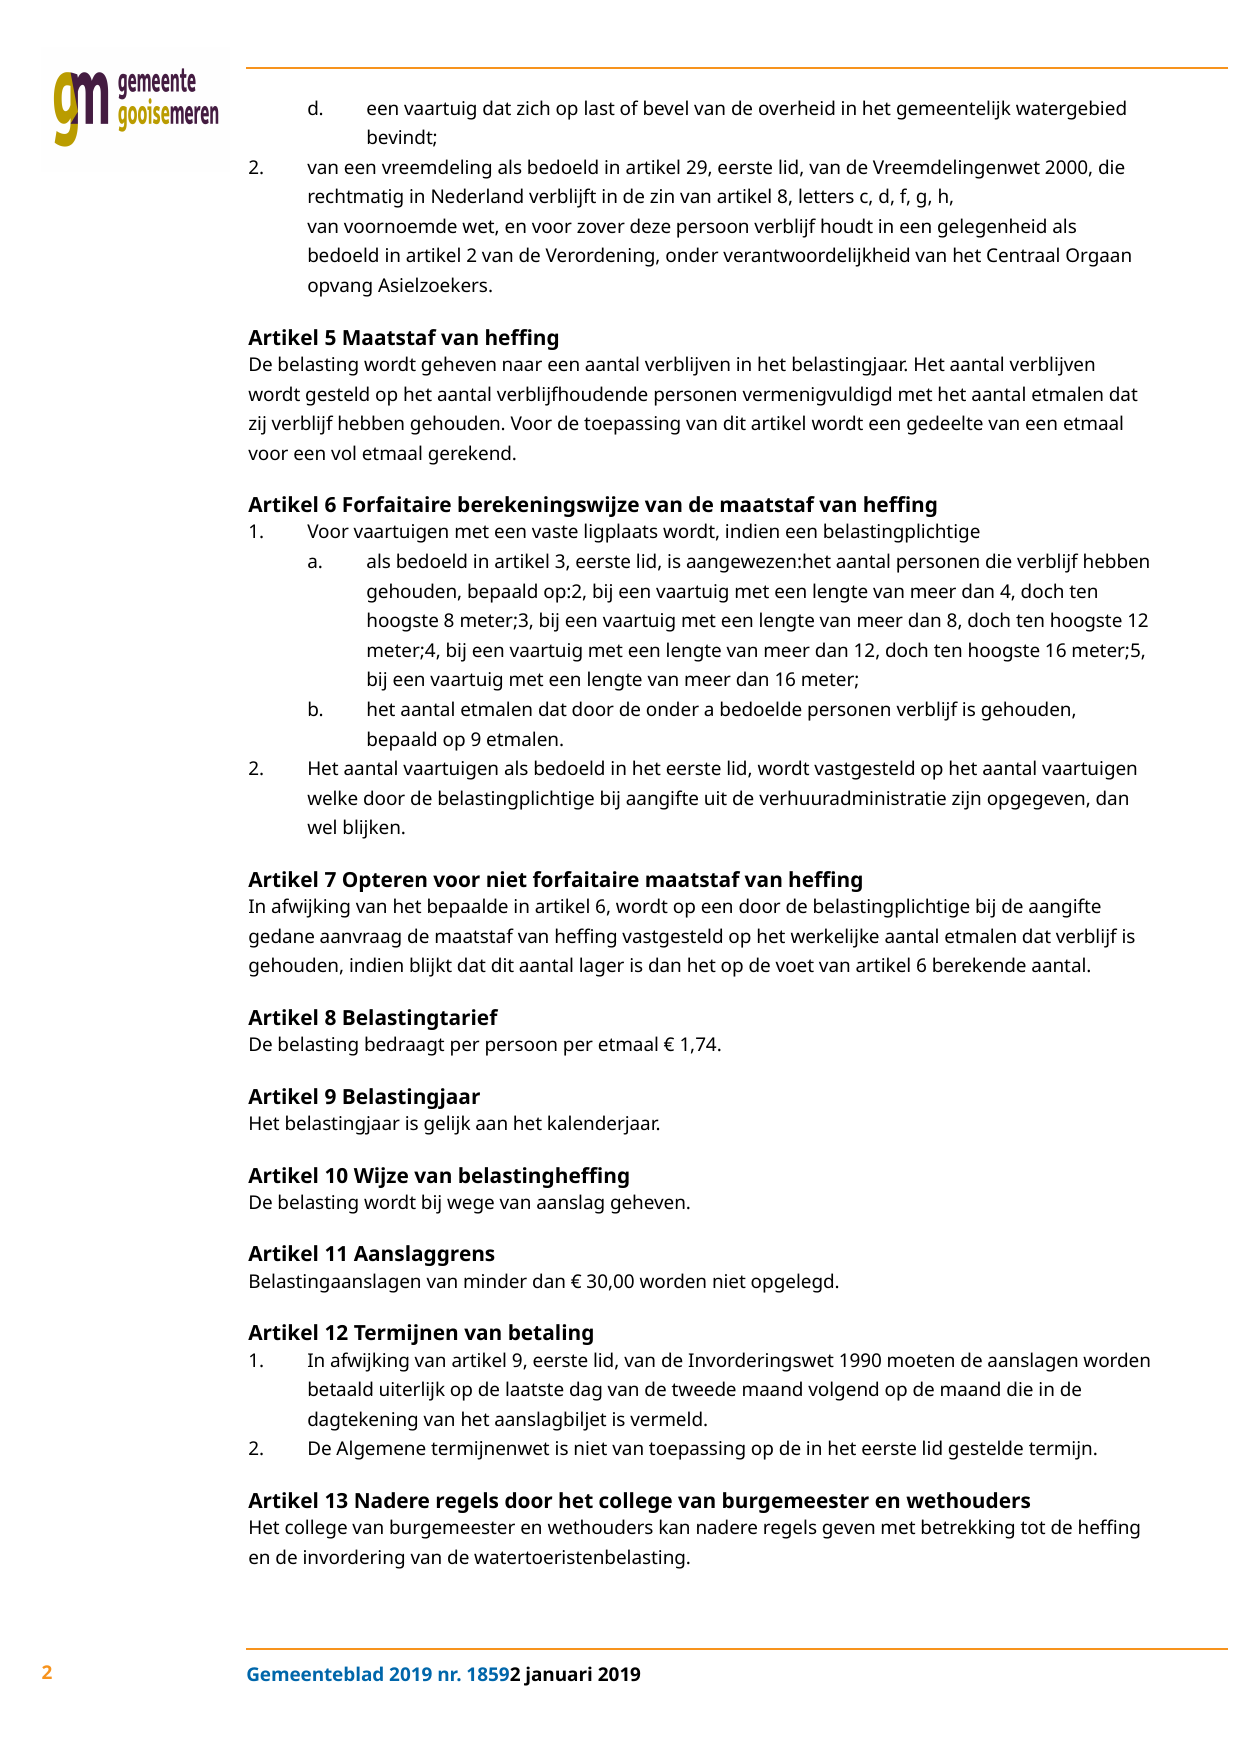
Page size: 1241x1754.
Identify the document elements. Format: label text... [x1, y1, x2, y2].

text Artikel 7 Opteren voor niet forfaitaire maatstaf van heffing [248, 865, 1152, 893]
text Artikel 9 Belastingjaar [248, 1082, 1152, 1110]
text Het belastingjaar is gelijk aan het kalenderjaar. [248, 1110, 1152, 1136]
text Artikel 11 Aanslaggrens [248, 1239, 1152, 1268]
list In afwijking van artikel 9, eerste lid, van de Invorderingswet 1990 moeten de aanslagen worden betaald uiterlijk op de laatste dag van de tweede maand volgend op de maand die in de dagtekening van het aanslagbiljet is vermeld. [248, 1347, 1152, 1432]
list als bedoeld in artikel 3, eerste lid, is aangewezen:het aantal personen die verblijf hebben gehouden, bepaald op:2, bij een vaartuig met een lengte van meer dan 4, doch ten hoogste 8 meter;3, bij een vaartuig met een lengte van meer dan 8, doch ten hoogste 12 meter;4, bij een vaartuig met een lengte van meer dan 12, doch ten hoogste 16 meter;5, bij een vaartuig met een lengte van meer dan 16 meter; [307, 548, 1152, 692]
text Het college van burgemeester en wethouders kan nadere regels geven met betrekking tot de heffing en de invordering van de watertoeristenbelasting. [248, 1514, 1152, 1570]
text Belastingaanslagen van minder dan € 30,00 worden niet opgelegd. [248, 1268, 1152, 1294]
text De belasting wordt bij wege van aanslag geheven. [248, 1189, 1152, 1215]
text De belasting wordt geheven naar een aantal verblijven in het belastingjaar. Het aantal verblijven wordt gesteld op het aantal verblijfhoudende personen vermenigvuldigd met het aantal etmalen dat zij verblijf hebben gehouden. Voor de toepassing van dit artikel wordt een gedeelte van een etmaal voor een vol etmaal gerekend. [248, 351, 1152, 466]
list van een vreemdeling als bedoeld in artikel 29, eerste lid, van de Vreemdelingenwet 2000, die rechtmatig in Nederland verblijft in de zin van artikel 8, letters c, d, f, g, h, [248, 154, 1152, 209]
list De Algemene termijnenwet is niet van toepassing op de in het eerste lid gestelde termijn. [248, 1436, 1152, 1461]
list van voornoemde wet, en voor zover deze persoon verblijf houdt in een gelegenheid als bedoeld in artikel 2 van de Verordening, onder verantwoordelijkheid van het Centraal Orgaan opvang Asielzoekers. [248, 213, 1152, 298]
text Artikel 12 Termijnen van betaling [248, 1318, 1152, 1347]
list een vaartuig dat zich op last of bevel van de overheid in het gemeentelijk watergebied bevindt; [307, 95, 1152, 150]
picture [41, 47, 231, 172]
text In afwijking van het bepaalde in artikel 6, wordt op een door de belastingplichtige bij de aangifte gedane aanvraag de maatstaf van heffing vastgesteld op het werkelijke aantal etmalen dat verblijf is gehouden, indien blijkt dat dit aantal lager is dan het op de voet van artikel 6 berekende aantal. [248, 893, 1152, 978]
list het aantal etmalen dat door de onder a bedoelde personen verblijf is gehouden, bepaald op 9 etmalen. [307, 696, 1152, 752]
text Artikel 5 Maatstaf van heffing [248, 323, 1152, 351]
text Artikel 13 Nadere regels door het college van burgemeester en wethouders [248, 1486, 1152, 1514]
text Artikel 6 Forfaitaire berekeningswijze van de maatstaf van heffing [248, 490, 1152, 519]
text De belasting bedraagt per persoon per etmaal € 1,74. [248, 1031, 1152, 1057]
text Artikel 10 Wijze van belastingheffing [248, 1161, 1152, 1189]
text Artikel 8 Belastingtarief [248, 1003, 1152, 1031]
list Voor vaartuigen met een vaste ligplaats wordt, indien een belastingplichtige [248, 519, 1152, 544]
list Het aantal vaartuigen als bedoeld in het eerste lid, wordt vastgesteld op het aantal vaartuigen welke door de belastingplichtige bij aangifte uit de verhuuradministratie zijn opgegeven, dan wel blijken. [248, 755, 1152, 840]
